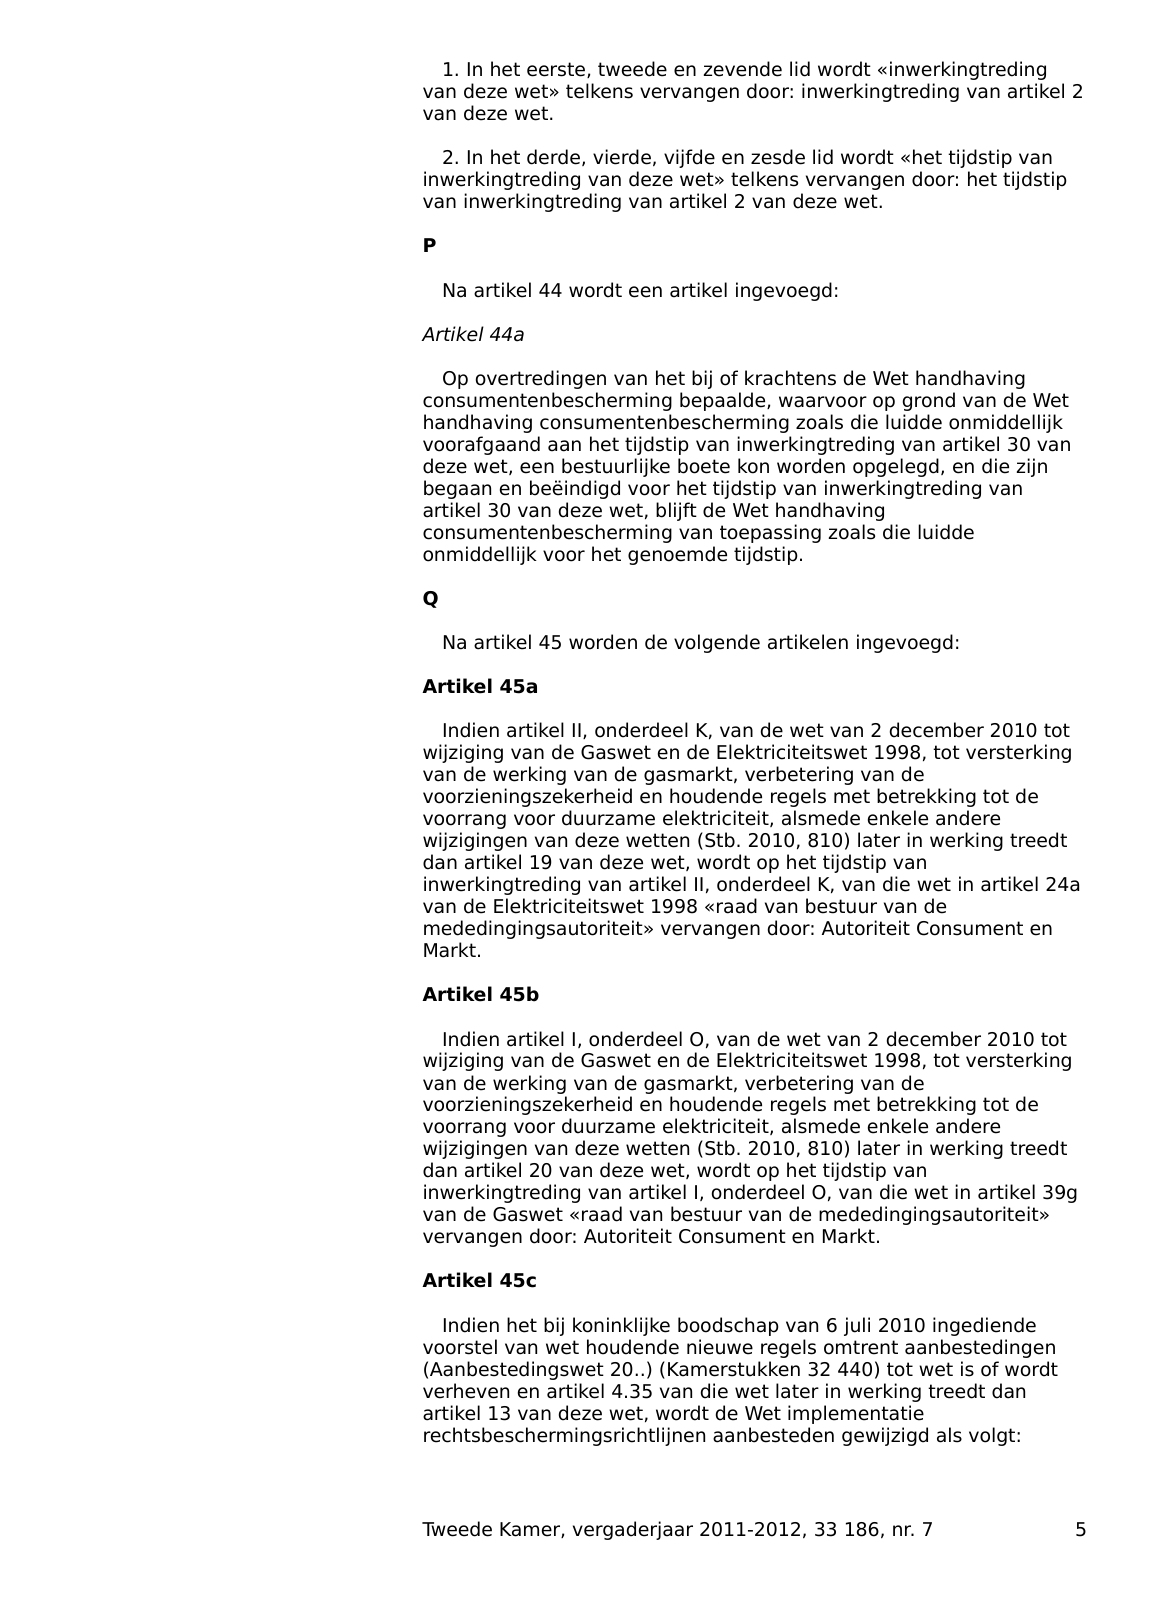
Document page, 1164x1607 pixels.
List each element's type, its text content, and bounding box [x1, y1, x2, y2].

text Indien artikel I, onderdeel O, van de wet van 2 december 2010 tot wijziging van de Gaswet en de Elektriciteitswet 1998, tot versterking van de werking van de gasmarkt, verbetering van de voorzieningszekerheid en houdende regels met betrekking tot de voorrang voor duurzame elektriciteit, alsmede enkele andere wijzigingen van deze wetten (Stb. 2010, 810) later in werking treedt dan artikel 20 van deze wet, wordt op het tijdstip van inwerkingtreding van artikel I, onderdeel O, van die wet in artikel 39g van de Gaswet «raad van bestuur van de mededingingsautoriteit» vervangen door: Autoriteit Consument en Markt. [422, 1028, 1087, 1248]
text 1. In het eerste, tweede en zevende lid wordt «inwerkingtreding van deze wet» telkens vervangen door: inwerkingtreding van artikel 2 van deze wet. [422, 59, 1087, 125]
text Indien artikel II, onderdeel K, van de wet van 2 december 2010 tot wijziging van de Gaswet en de Elektriciteitswet 1998, tot versterking van de werking van de gasmarkt, verbetering van de voorzieningszekerheid en houdende regels met betrekking tot de voorrang voor duurzame elektriciteit, alsmede enkele andere wijzigingen van deze wetten (Stb. 2010, 810) later in werking treedt dan artikel 19 van deze wet, wordt op het tijdstip van inwerkingtreding van artikel II, onderdeel K, van die wet in artikel 24a van de Elektriciteitswet 1998 «raad van bestuur van de mededingingsautoriteit» vervangen door: Autoriteit Consument en Markt. [422, 720, 1087, 962]
subtitle P [422, 235, 1087, 257]
subtitle Artikel 44a [422, 324, 1087, 346]
text Indien het bij koninklijke boodschap van 6 juli 2010 ingediende voorstel van wet houdende nieuwe regels omtrent aanbestedingen (Aanbestedingswet 20..) (Kamerstukken 32 440) tot wet is of wordt verheven en artikel 4.35 van die wet later in werking treedt dan artikel 13 van deze wet, wordt de Wet implementatie rechtsbeschermingsrichtlijnen aanbesteden gewijzigd als volgt: [422, 1314, 1087, 1446]
subtitle Artikel 45c [422, 1270, 1087, 1292]
text 2. In het derde, vierde, vijfde en zesde lid wordt «het tijdstip van inwerkingtreding van deze wet» telkens vervangen door: het tijdstip van inwerkingtreding van artikel 2 van deze wet. [422, 147, 1087, 213]
text Op overtredingen van het bij of krachtens de Wet handhaving consumentenbescherming bepaalde, waarvoor op grond van de Wet handhaving consumentenbescherming zoals die luidde onmiddellijk voorafgaand aan het tijdstip van inwerkingtreding van artikel 30 van deze wet, een bestuurlijke boete kon worden opgelegd, en die zijn begaan en beëindigd voor het tijdstip van inwerkingtreding van artikel 30 van deze wet, blijft de Wet handhaving consumentenbescherming van toepassing zoals die luidde onmiddellijk voor het genoemde tijdstip. [422, 368, 1087, 566]
subtitle Q [422, 588, 1087, 610]
text Na artikel 45 worden de volgende artikelen ingevoegd: [422, 632, 1087, 654]
text Na artikel 44 wordt een artikel ingevoegd: [422, 279, 1087, 301]
subtitle Artikel 45b [422, 984, 1087, 1006]
subtitle Artikel 45a [422, 676, 1087, 698]
